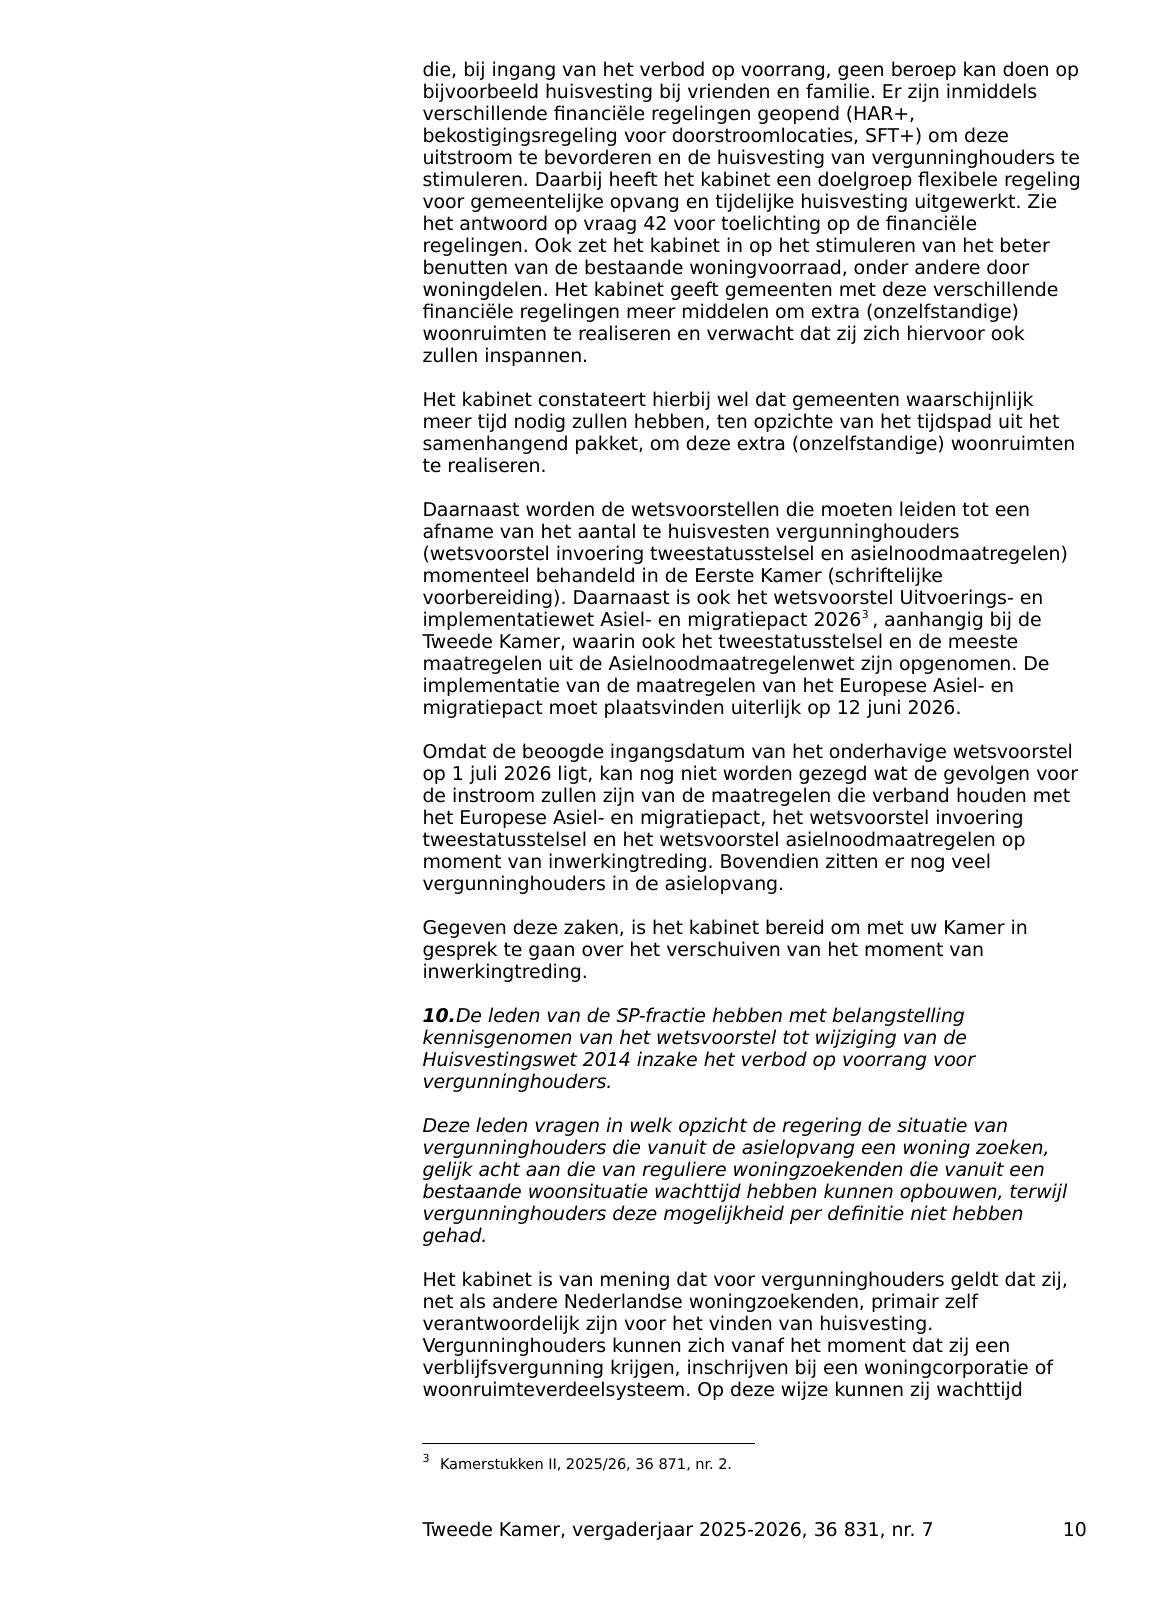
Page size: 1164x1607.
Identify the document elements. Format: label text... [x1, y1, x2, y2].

text Het kabinet constateert hierbij wel dat gemeenten waarschijnlijk meer tijd nodig zullen hebben, ten opzichte van het tijdspad uit het samenhangend pakket, om deze extra (onzelfstandige) woonruimten te realiseren. [422, 389, 1087, 477]
text Omdat de beoogde ingangsdatum van het onderhavige wetsvoorstel op 1 juli 2026 ligt, kan nog niet worden gezegd wat de gevolgen voor de instroom zullen zijn van de maatregelen die verband houden met het Europese Asiel- en migratiepact, het wetsvoorstel invoering tweestatusstelsel en het wetsvoorstel asielnoodmaatregelen op moment van inwerkingtreding. Bovendien zitten er nog veel vergunninghouders in de asielopvang. [422, 741, 1087, 895]
text Kamerstukken II, 2025/26, 36 871, nr. 2. [422, 1452, 1087, 1474]
text Daarnaast worden de wetsvoorstellen die moeten leiden tot een afname van het aantal te huisvesten vergunninghouders (wetsvoorstel invoering tweestatusstelsel en asielnoodmaatregelen) momenteel behandeld in de Eerste Kamer (schriftelijke voorbereiding). Daarnaast is ook het wetsvoorstel Uitvoerings- en implementatiewet Asiel- en migratiepact 2026, aanhangig bij de Tweede Kamer, waarin ook het tweestatusstelsel en de meeste maatregelen uit de Asielnoodmaatregelenwet zijn opgenomen. De implementatie van de maatregelen van het Europese Asiel- en migratiepact moet plaatsvinden uiterlijk op 12 juni 2026. [422, 499, 1087, 719]
text Deze leden vragen in welk opzicht de regering de situatie van vergunninghouders die vanuit de asielopvang een woning zoeken, gelijk acht aan die van reguliere woningzoekenden die vanuit een bestaande woonsituatie wachttijd hebben kunnen opbouwen, terwijl vergunninghouders deze mogelijkheid per definitie niet hebben gehad. [422, 1115, 1087, 1247]
text Gegeven deze zaken, is het kabinet bereid om met uw Kamer in gesprek te gaan over het verschuiven van het moment van inwerkingtreding. [422, 917, 1087, 983]
text die, bij ingang van het verbod op voorrang, geen beroep kan doen op bijvoorbeeld huisvesting bij vrienden en familie. Er zijn inmiddels verschillende financiële regelingen geopend (HAR+, bekostigingsregeling voor doorstroomlocaties, SFT+) om deze uitstroom te bevorderen en de huisvesting van vergunninghouders te stimuleren. Daarbij heeft het kabinet een doelgroep flexibele regeling voor gemeentelijke opvang en tijdelijke huisvesting uitgewerkt. Zie het antwoord op vraag 42 voor toelichting op de financiële regelingen. Ook zet het kabinet in op het stimuleren van het beter benutten van de bestaande woningvoorraad, onder andere door woningdelen. Het kabinet geeft gemeenten met deze verschillende financiële regelingen meer middelen om extra (onzelfstandige) woonruimten te realiseren en verwacht dat zij zich hiervoor ook zullen inspannen. [422, 59, 1087, 367]
text Het kabinet is van mening dat voor vergunninghouders geldt dat zij, net als andere Nederlandse woningzoekenden, primair zelf verantwoordelijk zijn voor het vinden van huisvesting. Vergunninghouders kunnen zich vanaf het moment dat zij een verblijfsvergunning krijgen, inschrijven bij een woningcorporatie of woonruimteverdeelsysteem. Op deze wijze kunnen zij wachttijd [422, 1269, 1087, 1401]
text 10.De leden van de SP-fractie hebben met belangstelling kennisgenomen van het wetsvoorstel tot wijziging van de Huisvestingswet 2014 inzake het verbod op voorrang voor vergunninghouders. [422, 1005, 1087, 1093]
